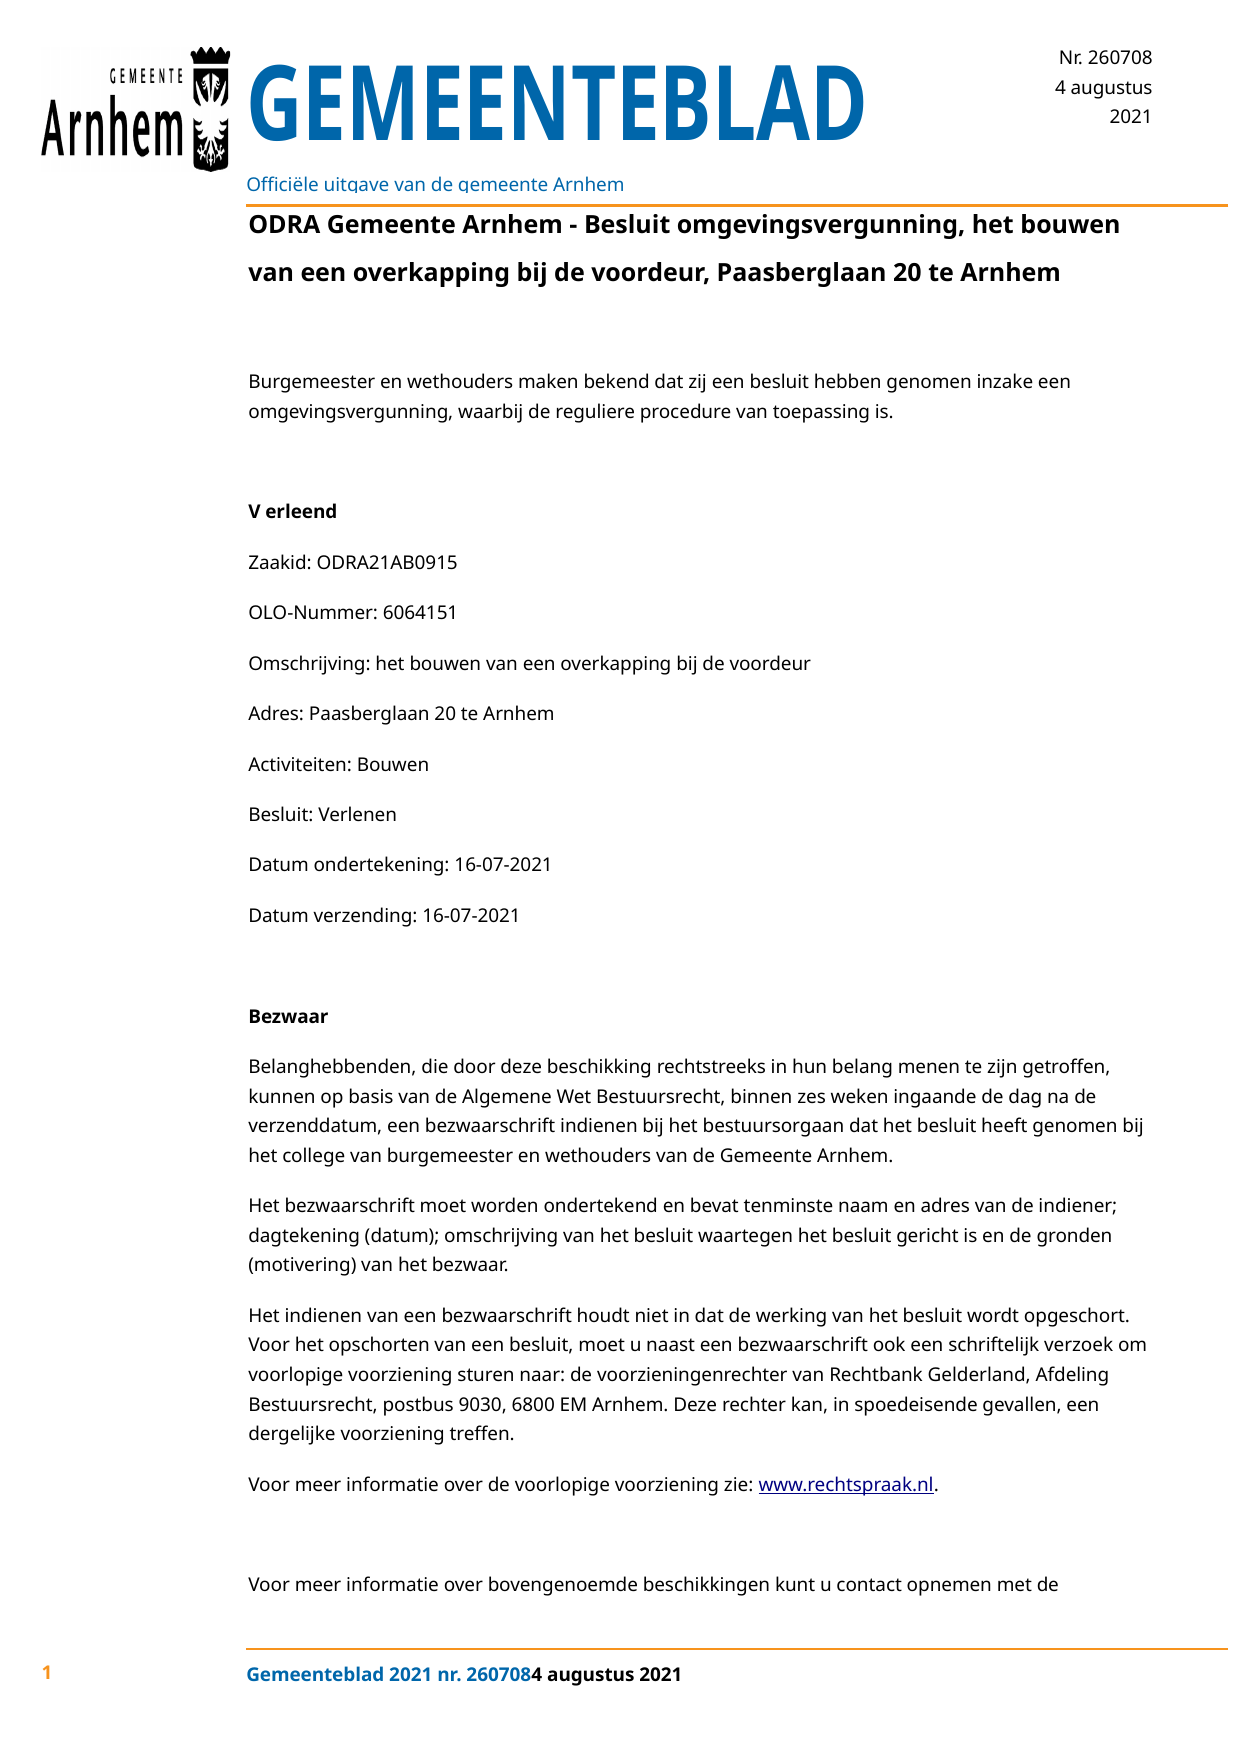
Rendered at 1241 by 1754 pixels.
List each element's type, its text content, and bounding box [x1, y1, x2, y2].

text Zaakid: ODRA21AB0915 [248, 549, 1152, 575]
text Burgemeester en wethouders maken bekend dat zij een besluit hebben genomen inzake een omgevingsvergunning, waarbij de reguliere procedure van toepassing is. [248, 368, 1152, 424]
text Datum ondertekening: 16-07-2021 [248, 852, 1152, 877]
text Activiteiten: Bouwen [248, 751, 1152, 777]
text OLO-Nummer: 6064151 [248, 599, 1152, 625]
text Voor meer informatie over bovengenoemde beschikkingen kunt u contact opnemen met de [248, 1572, 1152, 1597]
text Het bezwaarschrift moet worden ondertekend en bevat tenminste naam en adres van de indiener; dagtekening (datum); omschrijving van het besluit waartegen het besluit gericht is en de gronden (motivering) van het bezwaar. [248, 1192, 1152, 1277]
text Omschrijving: het bouwen van een overkapping bij de voordeur [248, 650, 1152, 676]
text Voor meer informatie over de voorlopige voorziening zie: www.rechtspraak.nl. [248, 1471, 1152, 1497]
text Het indienen van een bezwaarschrift houdt niet in dat de werking van het besluit wordt opgeschort. Voor het opschorten van een besluit, moet u naast een bezwaarschrift ook een schriftelijk verzoek om voorlopige voorziening sturen naar: de voorzieningenrechter van Rechtbank Gelderland, Afdeling Bestuursrecht, postbus 9030, 6800 EM Arnhem. Deze rechter kan, in spoedeisende gevallen, een dergelijke voorziening treffen. [248, 1302, 1152, 1446]
text V erleend [248, 499, 1152, 524]
text Adres: Paasberglaan 20 te Arnhem [248, 700, 1152, 726]
text Besluit: Verlenen [248, 801, 1152, 827]
text ODRA Gemeente Arnhem - Besluit omgevingsvergunning, het bouwen van een overkapping bij de voordeur, Paasberglaan 20 te Arnhem [248, 207, 1152, 288]
text Datum verzending: 16-07-2021 [248, 902, 1152, 928]
text Bezwaar [248, 1003, 1152, 1029]
text Belanghebbenden, die door deze beschikking rechtstreeks in hun belang menen te zijn getroffen, kunnen op basis van de Algemene Wet Bestuursrecht, binnen zes weken ingaande de dag na de verzenddatum, een bezwaarschrift indienen bij het bestuursorgaan dat het besluit heeft genomen bij het college van burgemeester en wethouders van de Gemeente Arnhem. [248, 1053, 1152, 1168]
picture [41, 47, 231, 172]
